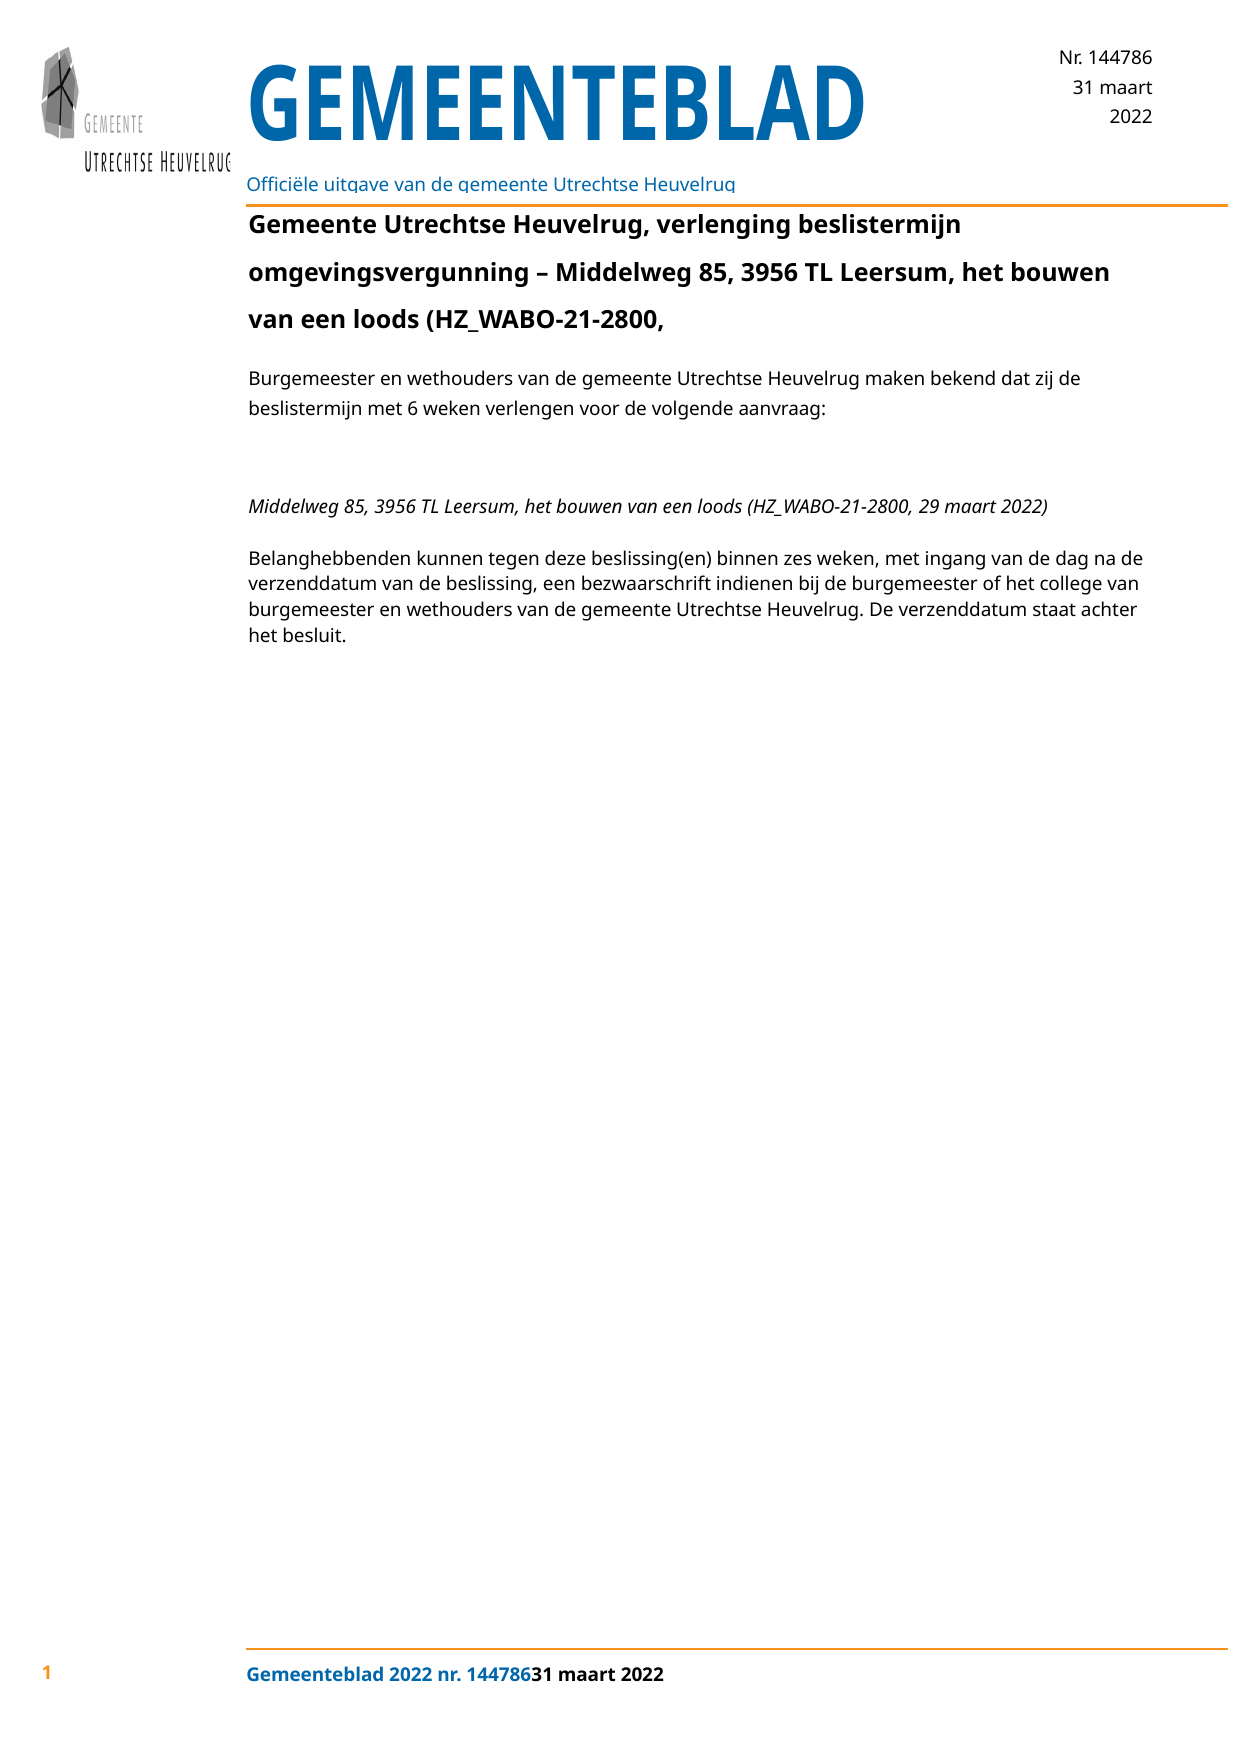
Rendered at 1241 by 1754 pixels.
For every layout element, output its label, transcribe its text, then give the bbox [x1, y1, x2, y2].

text Belanghebbenden kunnen tegen deze beslissing(en) binnen zes weken, met ingang van de dag na de verzenddatum van de beslissing, een bezwaarschrift indienen bij de burgemeester of het college van burgemeester en wethouders van de gemeente Utrechtse Heuvelrug. De verzenddatum staat achter het besluit. [248, 545, 1152, 648]
picture [41, 47, 231, 172]
text Gemeente Utrechtse Heuvelrug, verlenging beslistermijn omgevingsvergunning – Middelweg 85, 3956 TL Leersum, het bouwen van een loods (HZ_WABO-21-2800, [248, 207, 1152, 336]
text Burgemeester en wethouders van de gemeente Utrechtse Heuvelrug maken bekend dat zij de beslistermijn met 6 weken verlengen voor de volgende aanvraag: [248, 366, 1152, 421]
text Middelweg 85, 3956 TL Leersum, het bouwen van een loods (HZ_WABO-21-2800, 29 maart 2022) [248, 493, 1152, 519]
